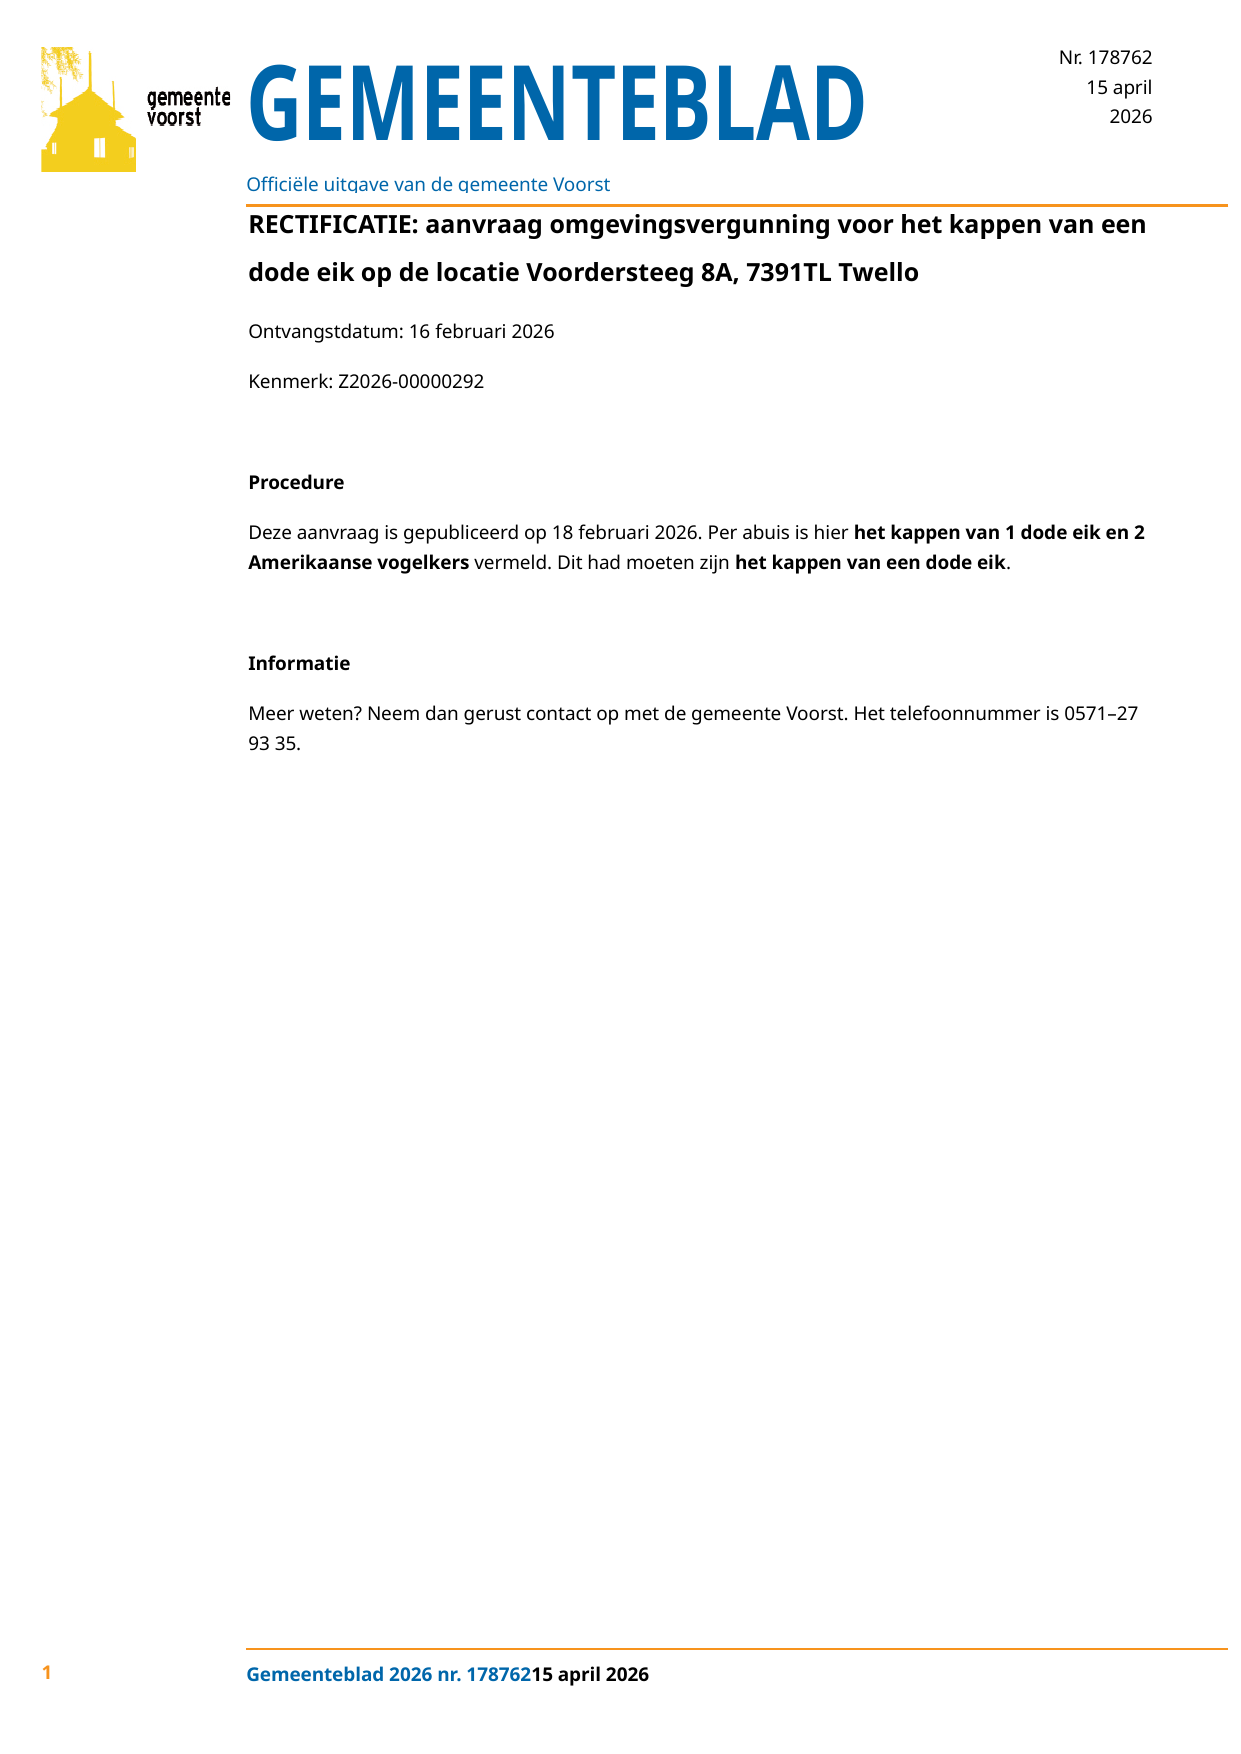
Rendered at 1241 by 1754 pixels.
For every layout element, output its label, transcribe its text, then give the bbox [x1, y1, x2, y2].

text RECTIFICATIE: aanvraag omgevingsvergunning voor het kappen van een dode eik op de locatie Voordersteeg 8A, 7391TL Twello [248, 207, 1152, 288]
text Meer weten? Neem dan gerust contact op met de gemeente Voorst. Het telefoonnummer is 0571–27 93 35. [248, 700, 1152, 756]
text Informatie [248, 650, 1152, 676]
text Procedure [248, 469, 1152, 495]
text Ontvangstdatum: 16 februari 2026 [248, 318, 1152, 344]
picture [41, 47, 231, 172]
text Deze aanvraag is gepubliceerd op 18 februari 2026. Per abuis is hier het kappen van 1 dode eik en 2 Amerikaanse vogelkers vermeld. Dit had moeten zijn het kappen van een dode eik. [248, 519, 1152, 575]
text Kenmerk: Z2026-00000292 [248, 368, 1152, 394]
